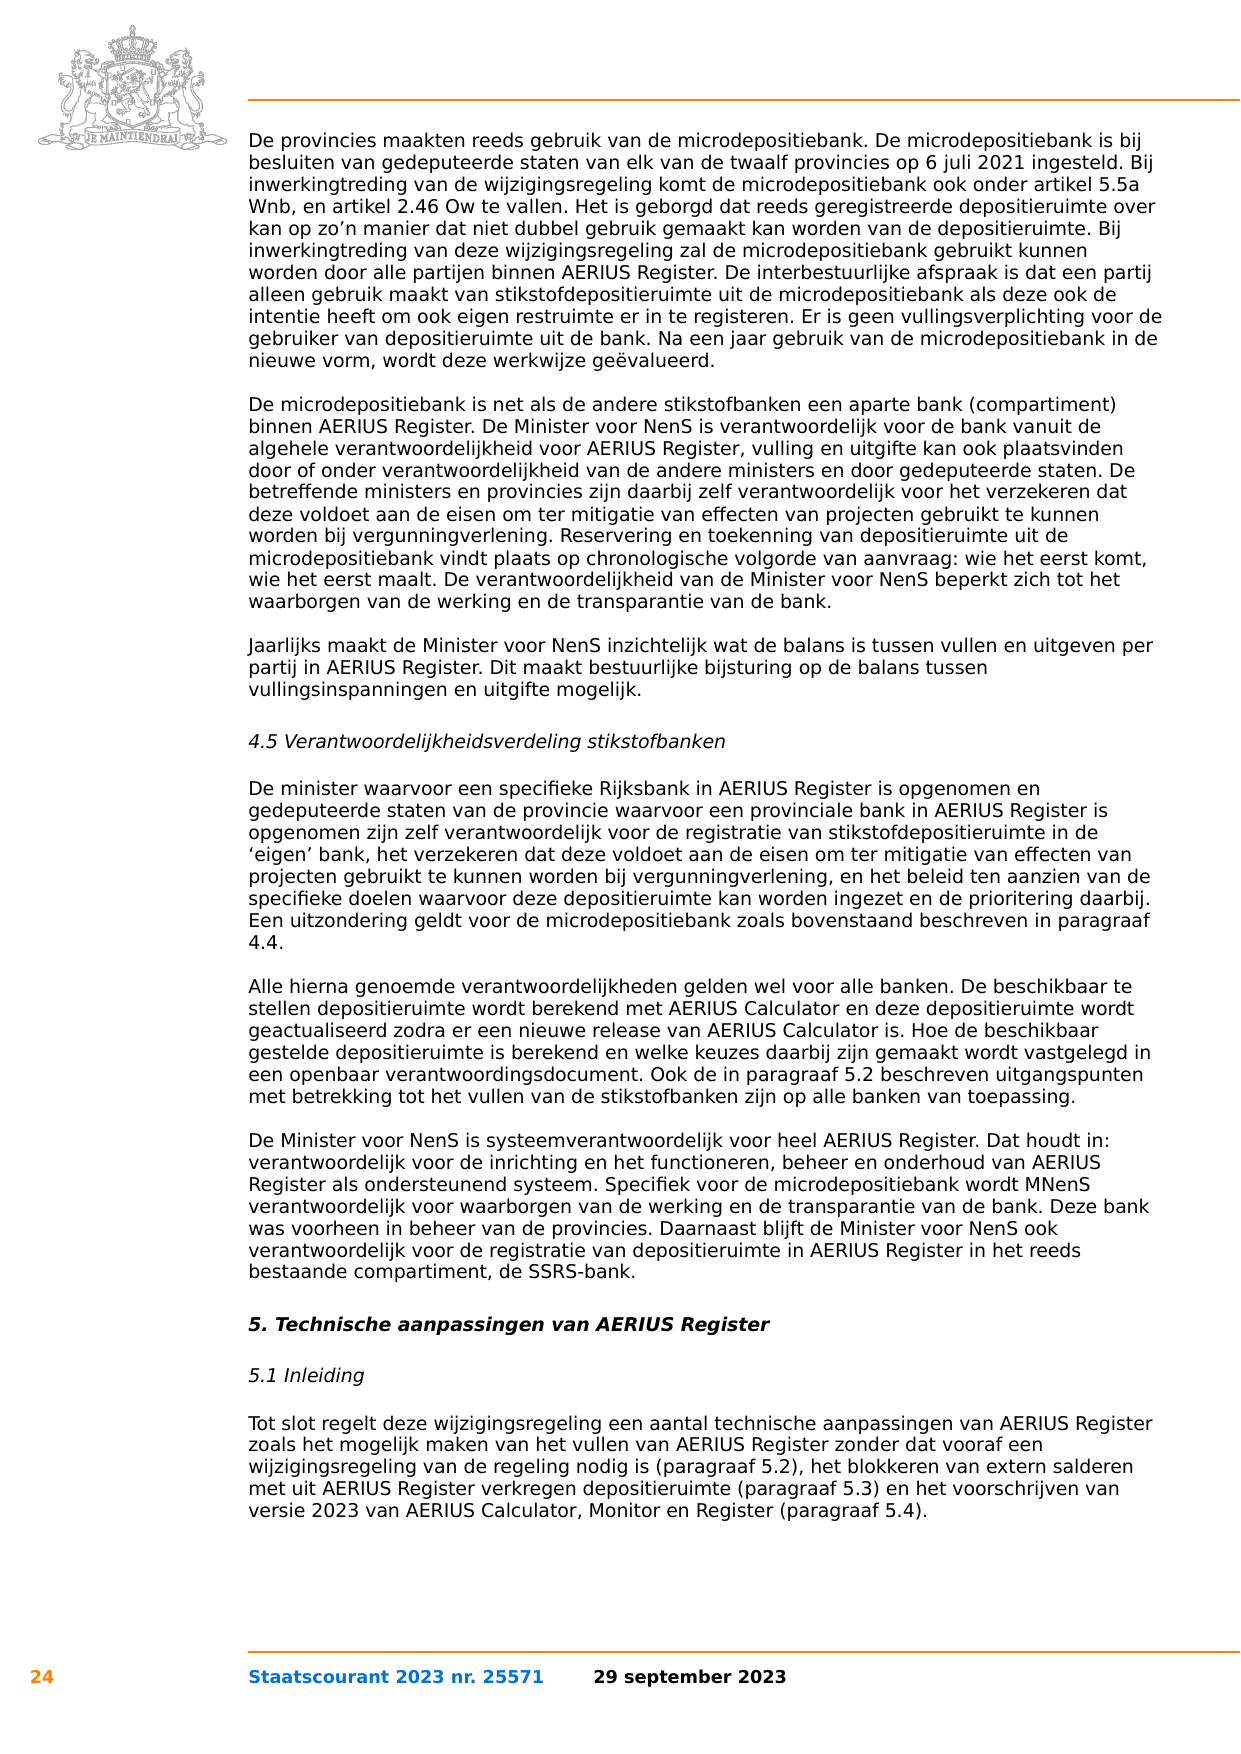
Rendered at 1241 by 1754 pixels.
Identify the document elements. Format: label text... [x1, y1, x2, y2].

text De microdepositiebank is net als de andere stikstofbanken een aparte bank (compartiment) binnen AERIUS Register. De Minister voor NenS is verantwoordelijk voor de bank vanuit de algehele verantwoordelijkheid voor AERIUS Register, vulling en uitgifte kan ook plaatsvinden door of onder verantwoordelijkheid van de andere ministers en door gedeputeerde staten. De betreffende ministers en provincies zijn daarbij zelf verantwoordelijk voor het verzekeren dat deze voldoet aan de eisen om ter mitigatie van effecten van projecten gebruikt te kunnen worden bij vergunningverlening. Reservering en toekenning van depositieruimte uit de microdepositiebank vindt plaats op chronologische volgorde van aanvraag: wie het eerst komt, wie het eerst maalt. De verantwoordelijkheid van de Minister voor NenS beperkt zich tot het waarborgen van de werking en de transparantie van de bank. [248, 393, 1163, 613]
text Jaarlijks maakt de Minister voor NenS inzichtelijk wat de balans is tussen vullen en uitgeven per partij in AERIUS Register. Dit maakt bestuurlijke bijsturing op de balans tussen vullingsinspanningen en uitgifte mogelijk. [248, 635, 1163, 701]
subtitle 5.1 Inleiding [248, 1365, 1163, 1387]
text Tot slot regelt deze wijzigingsregeling een aantal technische aanpassingen van AERIUS Register zoals het mogelijk maken van het vullen van AERIUS Register zonder dat vooraf een wijzigingsregeling van de regeling nodig is (paragraaf 5.2), het blokkeren van extern salderen met uit AERIUS Register verkregen depositieruimte (paragraaf 5.3) en het voorschrijven van versie 2023 van AERIUS Calculator, Monitor en Register (paragraaf 5.4). [248, 1412, 1163, 1522]
picture [38, 25, 227, 150]
subtitle 4.5 Verantwoordelijkheidsverdeling stikstofbanken [248, 731, 1163, 753]
text De Minister voor NenS is systeemverantwoordelijk voor heel AERIUS Register. Dat houdt in: verantwoordelijk voor de inrichting en het functioneren, beheer en onderhoud van AERIUS Register als ondersteunend systeem. Specifiek voor de microdepositiebank wordt MNenS verantwoordelijk voor waarborgen van de werking en de transparantie van de bank. Deze bank was voorheen in beheer van de provincies. Daarnaast blijft de Minister voor NenS ook verantwoordelijk voor de registratie van depositieruimte in AERIUS Register in het reeds bestaande compartiment, de SSRS-bank. [248, 1129, 1163, 1283]
text De minister waarvoor een specifieke Rijksbank in AERIUS Register is opgenomen en gedeputeerde staten van de provincie waarvoor een provinciale bank in AERIUS Register is opgenomen zijn zelf verantwoordelijk voor de registratie van stikstofdepositieruimte in de ‘eigen’ bank, het verzekeren dat deze voldoet aan de eisen om ter mitigatie van effecten van projecten gebruikt te kunnen worden bij vergunningverlening, en het beleid ten aanzien van de specifieke doelen waarvoor deze depositieruimte kan worden ingezet en de prioritering daarbij. Een uitzondering geldt voor de microdepositiebank zoals bovenstaand beschreven in paragraaf 4.4. [248, 778, 1163, 954]
text Alle hierna genoemde verantwoordelijkheden gelden wel voor alle banken. De beschikbaar te stellen depositieruimte wordt berekend met AERIUS Calculator en deze depositieruimte wordt geactualiseerd zodra er een nieuwe release van AERIUS Calculator is. Hoe de beschikbaar gestelde depositieruimte is berekend en welke keuzes daarbij zijn gemaakt wordt vastgelegd in een openbaar verantwoordingsdocument. Ook de in paragraaf 5.2 beschreven uitgangspunten met betrekking tot het vullen van de stikstofbanken zijn op alle banken van toepassing. [248, 976, 1163, 1108]
text De provincies maakten reeds gebruik van de microdepositiebank. De microdepositiebank is bij besluiten van gedeputeerde staten van elk van de twaalf provincies op 6 juli 2021 ingesteld. Bij inwerkingtreding van de wijzigingsregeling komt de microdepositiebank ook onder artikel 5.5a Wnb, en artikel 2.46 Ow te vallen. Het is geborgd dat reeds geregistreerde depositieruimte over kan op zo’n manier dat niet dubbel gebruik gemaakt kan worden van de depositieruimte. Bij inwerkingtreding van deze wijzigingsregeling zal de microdepositiebank gebruikt kunnen worden door alle partijen binnen AERIUS Register. De interbestuurlijke afspraak is dat een partij alleen gebruik maakt van stikstofdepositieruimte uit de microdepositiebank als deze ook de intentie heeft om ook eigen restruimte er in te registeren. Er is geen vullingsverplichting voor de gebruiker van depositieruimte uit de bank. Na een jaar gebruik van de microdepositiebank in de nieuwe vorm, wordt deze werkwijze geëvalueerd. [248, 130, 1163, 372]
subtitle 5. Technische aanpassingen van AERIUS Register [248, 1313, 1163, 1335]
